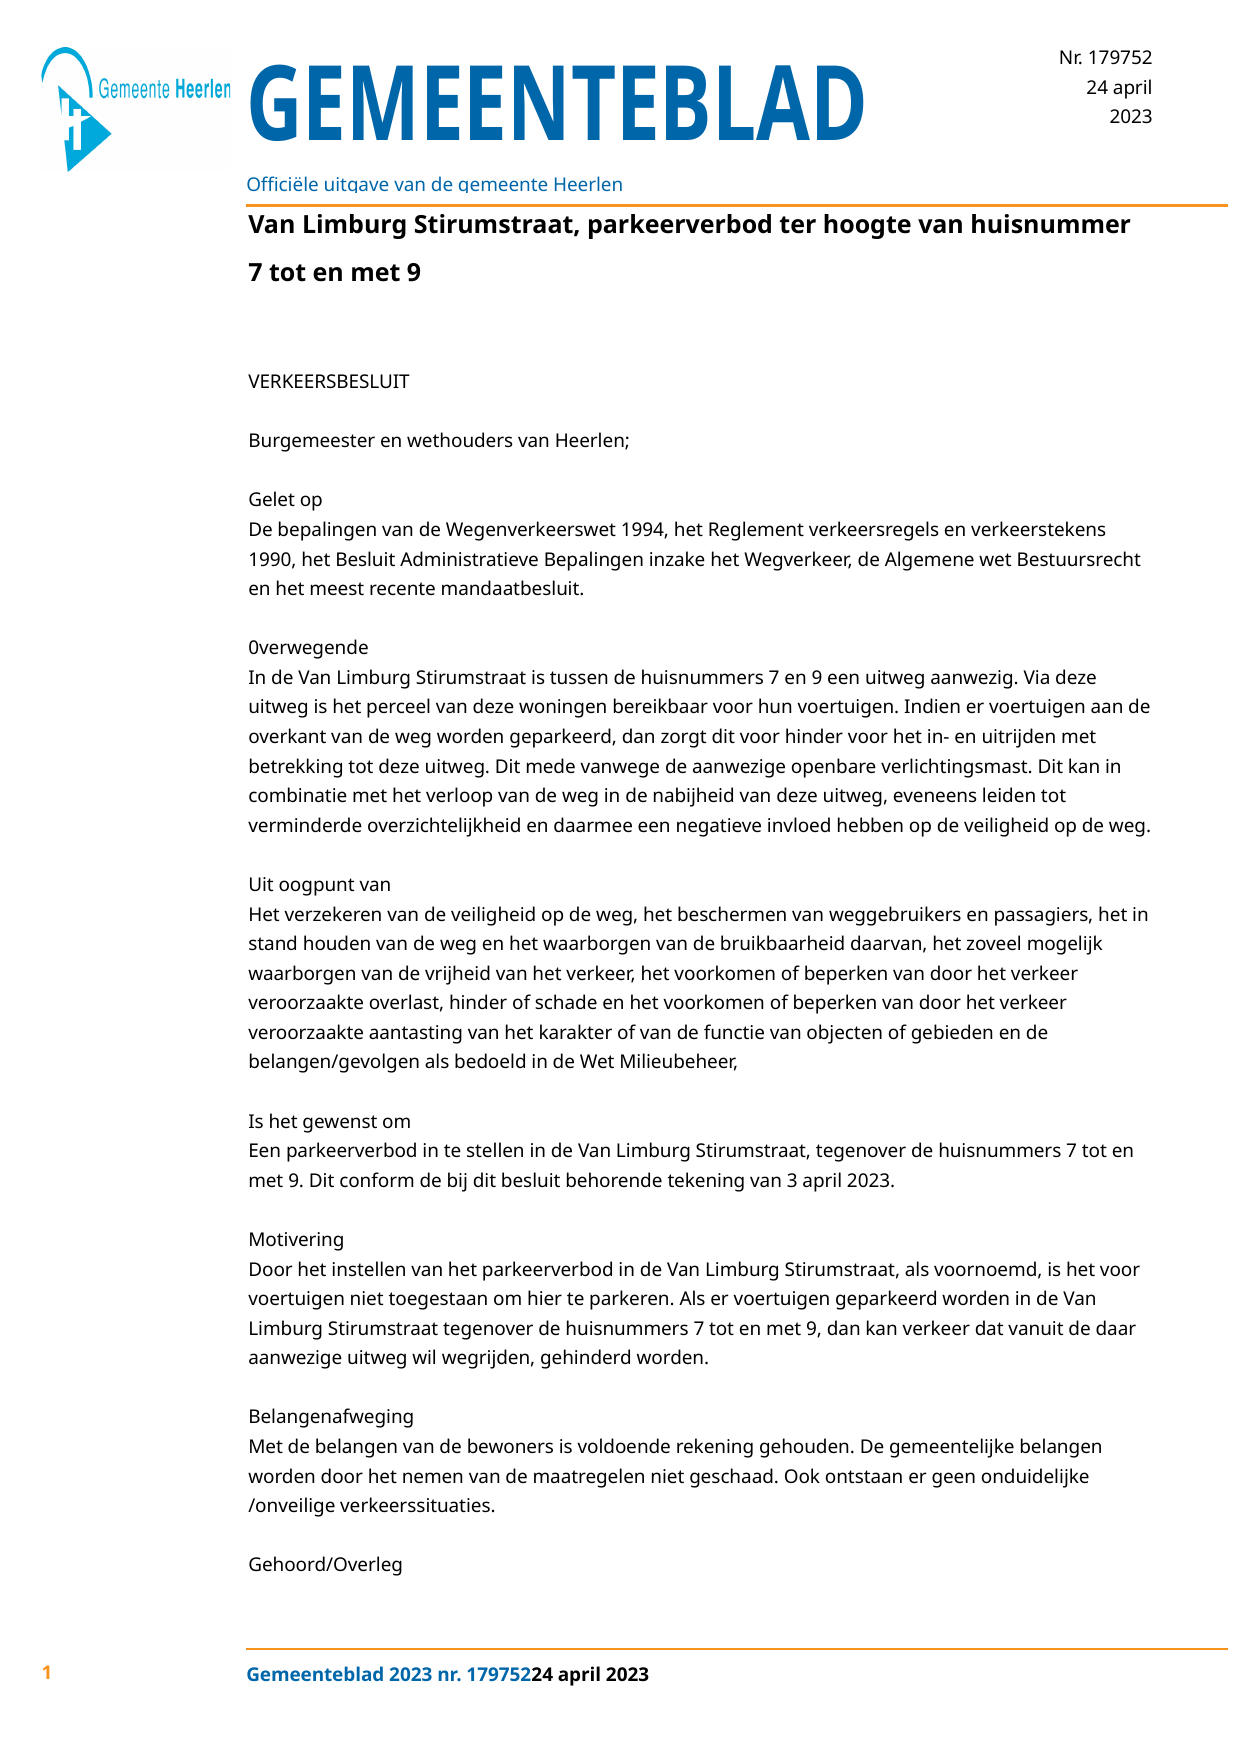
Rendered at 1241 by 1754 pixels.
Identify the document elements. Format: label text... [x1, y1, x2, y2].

picture [41, 47, 59, 70]
text Belangenafweging [248, 1404, 1152, 1429]
text In de Van Limburg Stirumstraat is tussen de huisnummers 7 en 9 een uitweg aanwezig. Via deze uitweg is het perceel van deze woningen bereikbaar voor hun voertuigen. Indien er voertuigen aan de overkant van de weg worden geparkeerd, dan zorgt dit voor hinder voor het in- en uitrijden met betrekking tot deze uitweg. Dit mede vanwege de aanwezige openbare verlichtingsmast. Dit kan in combinatie met het verloop van de weg in de nabijheid van deze uitweg, eveneens leiden tot verminderde overzichtelijkheid en daarmee een negatieve invloed hebben op de veiligheid op de weg. [248, 664, 1152, 838]
text Met de belangen van de bewoners is voldoende rekening gehouden. De gemeentelijke belangen worden door het nemen van de maatregelen niet geschaad. Ook ontstaan er geen onduidelijke /onveilige verkeerssituaties. [248, 1433, 1152, 1518]
text Door het instellen van het parkeerverbod in de Van Limburg Stirumstraat, als voornoemd, is het voor voertuigen niet toegestaan om hier te parkeren. Als er voertuigen geparkeerd worden in de Van Limburg Stirumstraat tegenover de huisnummers 7 tot en met 9, dan kan verkeer dat vanuit de daar aanwezige uitweg wil wegrijden, gehinderd worden. [248, 1256, 1152, 1370]
text Het verzekeren van de veiligheid op de weg, het beschermen van weggebruikers en passagiers, het in stand houden van de weg en het waarborgen van de bruikbaarheid daarvan, het zoveel mogelijk waarborgen van de vrijheid van het verkeer, het voorkomen of beperken van door het verkeer veroorzaakte overlast, hinder of schade en het voorkomen of beperken van door het verkeer veroorzaakte aantasting van het karakter of van de functie van objecten of gebieden en de belangen/gevolgen als bedoeld in de Wet Milieubeheer, [248, 901, 1152, 1074]
text Burgemeester en wethouders van Heerlen; [248, 427, 1152, 453]
text Motivering [248, 1226, 1152, 1252]
text 0verwegende [248, 634, 1152, 660]
text Gelet op [248, 487, 1152, 512]
text Is het gewenst om [248, 1108, 1152, 1133]
text Van Limburg Stirumstraat, parkeerverbod ter hoogte van huisnummer 7 tot en met 9 [248, 207, 1152, 288]
picture [41, 47, 231, 172]
text Uit oogpunt van [248, 871, 1152, 897]
text VERKEERSBESLUIT [248, 368, 1152, 394]
text Gehoord/Overleg [248, 1552, 1152, 1577]
text De bepalingen van de Wegenverkeerswet 1994, het Reglement verkeersregels en verkeerstekens 1990, het Besluit Administratieve Bepalingen inzake het Wegverkeer, de Algemene wet Bestuursrecht en het meest recente mandaatbesluit. [248, 516, 1152, 601]
text Een parkeerverbod in te stellen in de Van Limburg Stirumstraat, tegenover de huisnummers 7 tot en met 9. Dit conform de bij dit besluit behorende tekening van 3 april 2023. [248, 1137, 1152, 1193]
